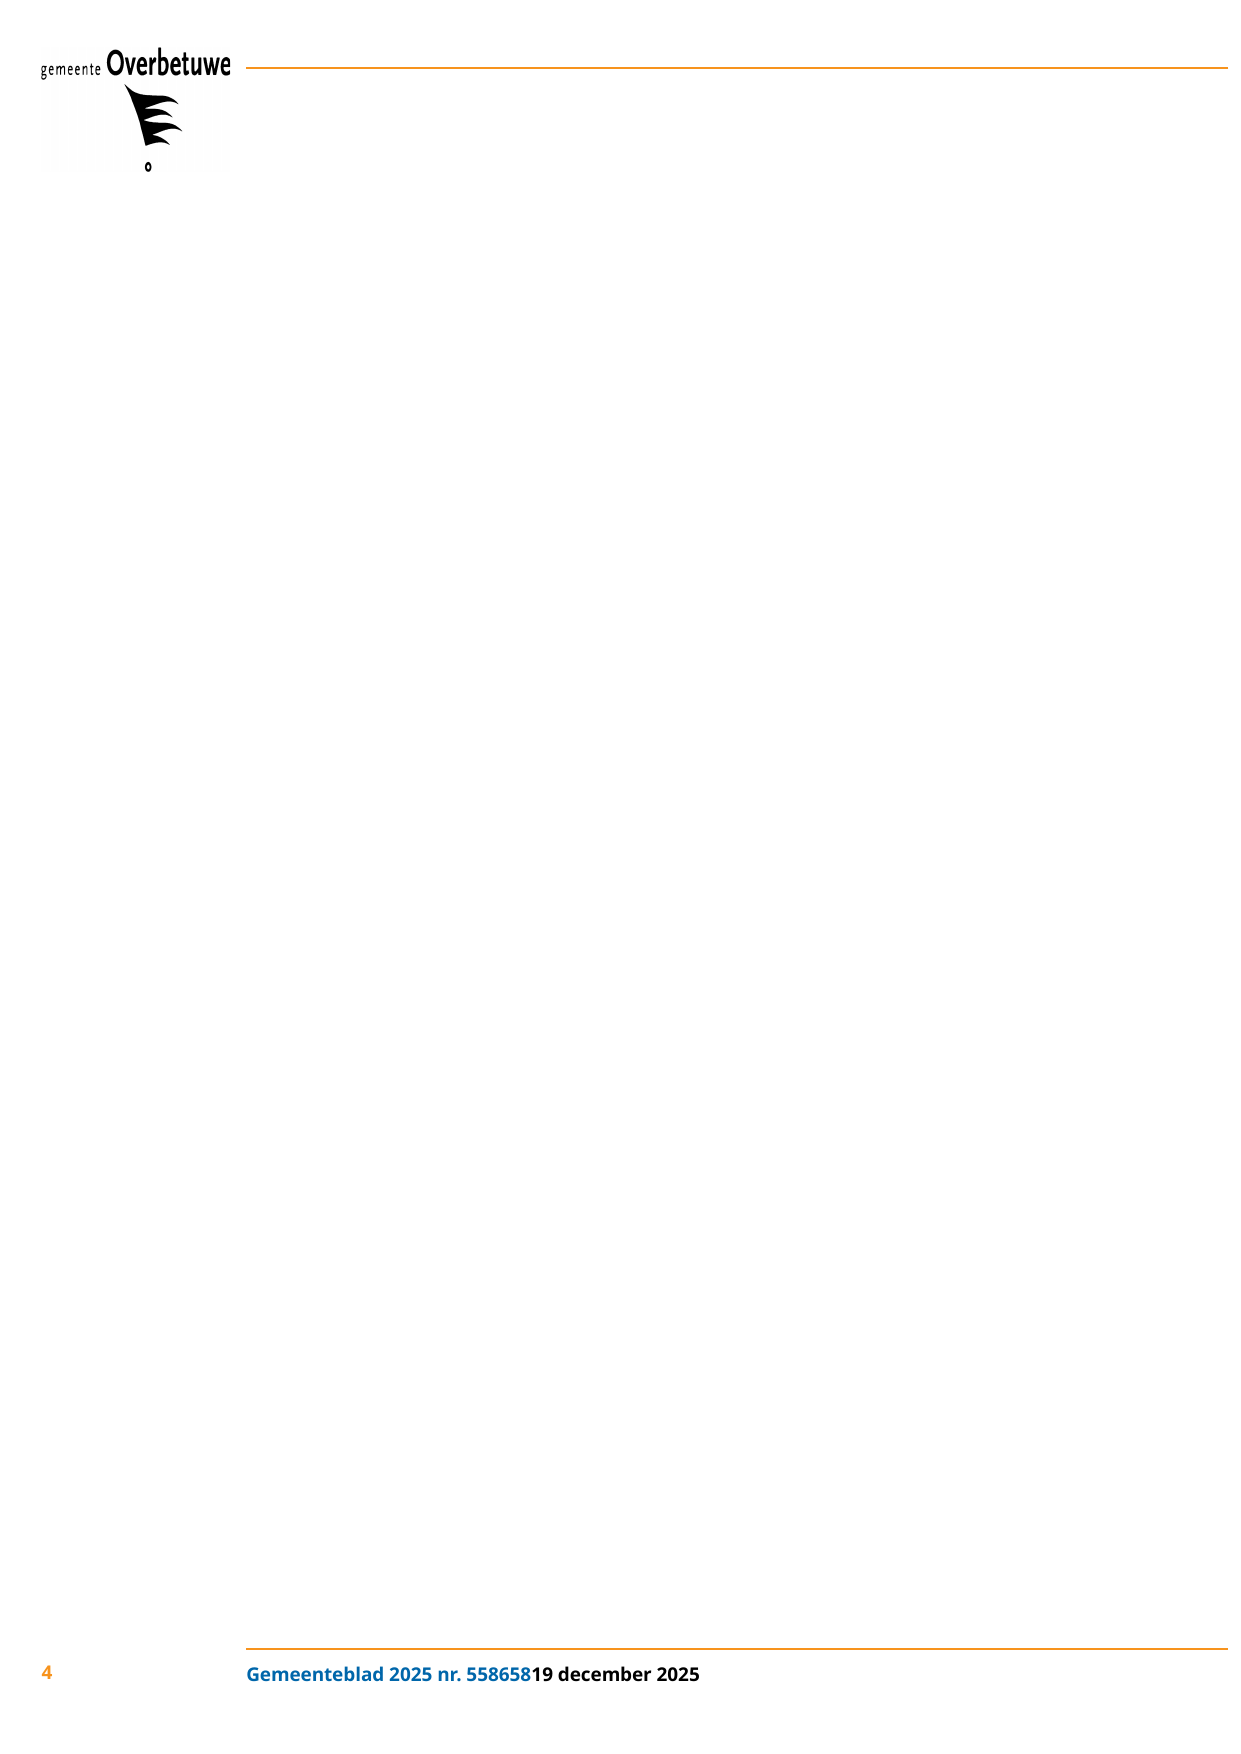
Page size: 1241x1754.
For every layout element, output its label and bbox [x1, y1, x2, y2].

picture [41, 47, 231, 172]
